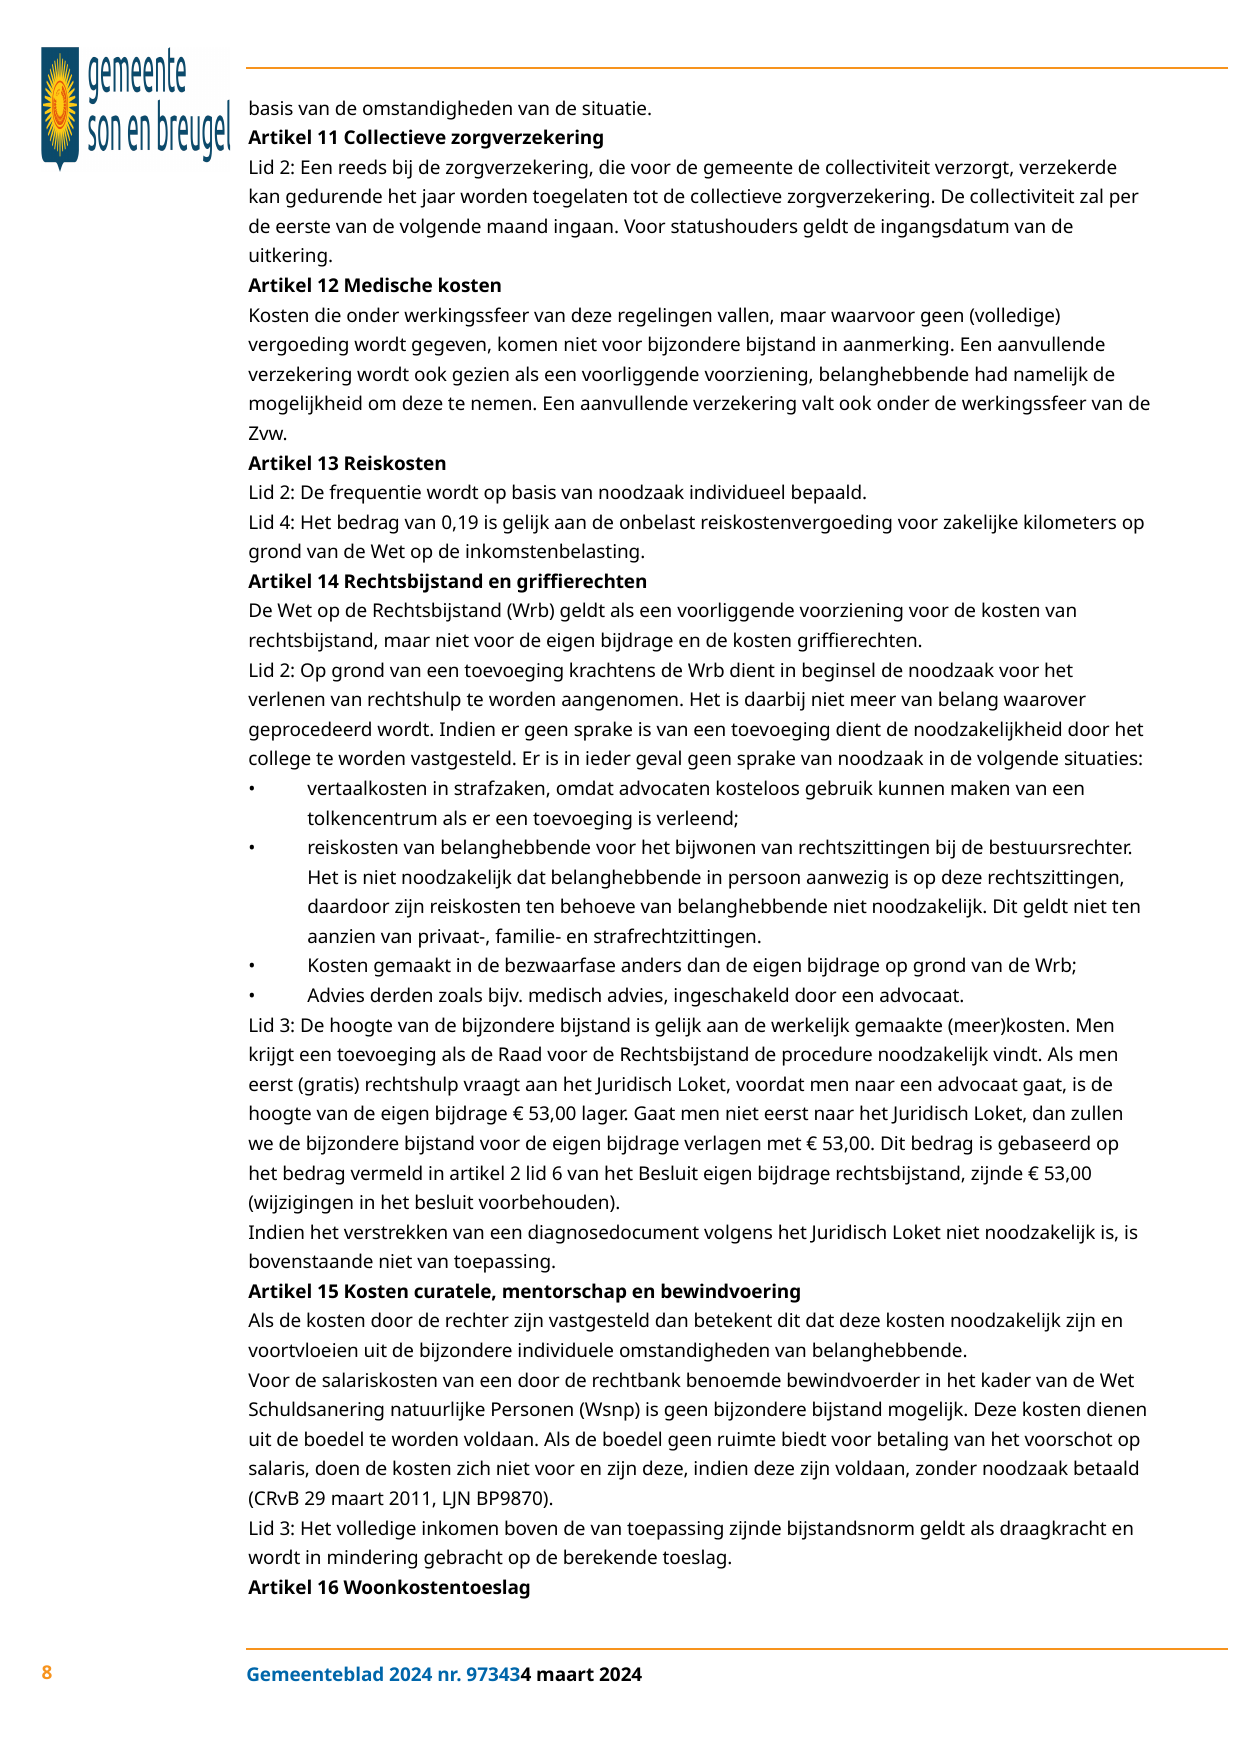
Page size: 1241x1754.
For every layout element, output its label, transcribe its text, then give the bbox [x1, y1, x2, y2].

text Voor de salariskosten van een door de rechtbank benoemde bewindvoerder in het kader van de Wet Schuldsanering natuurlijke Personen (Wsnp) is geen bijzondere bijstand mogelijk. Deze kosten dienen uit de boedel te worden voldaan. Als de boedel geen ruimte biedt voor betaling van het voorschot op salaris, doen de kosten zich niet voor en zijn deze, indien deze zijn voldaan, zonder noodzaak betaald (CRvB 29 maart 2011, LJN BP9870). [248, 1367, 1152, 1511]
text basis van de omstandigheden van de situatie. [248, 95, 1152, 121]
text Lid 2: De frequentie wordt op basis van noodzaak individueel bepaald. [248, 479, 1152, 505]
text Artikel 15 Kosten curatele, mentorschap en bewindvoering [248, 1278, 1152, 1304]
text Artikel 16 Woonkostentoeslag [248, 1574, 1152, 1600]
list Advies derden zoals bijv. medisch advies, ingeschakeld door een advocaat. [248, 982, 1152, 1008]
text De Wet op de Rechtsbijstand (Wrb) geldt als een voorliggende voorziening voor de kosten van rechtsbijstand, maar niet voor de eigen bijdrage en de kosten griffierechten. [248, 598, 1152, 653]
text Lid 3: Het volledige inkomen boven de van toepassing zijnde bijstandsnorm geldt als draagkracht en wordt in mindering gebracht op de berekende toeslag. [248, 1515, 1152, 1570]
list Kosten gemaakt in de bezwaarfase anders dan de eigen bijdrage op grond van de Wrb; [248, 953, 1152, 978]
list vertaalkosten in strafzaken, omdat advocaten kosteloos gebruik kunnen maken van een tolkencentrum als er een toevoeging is verleend; [248, 775, 1152, 831]
picture [41, 47, 231, 172]
text Kosten die onder werkingssfeer van deze regelingen vallen, maar waarvoor geen (volledige) vergoeding wordt gegeven, komen niet voor bijzondere bijstand in aanmerking. Een aanvullende verzekering wordt ook gezien als een voorliggende voorziening, belanghebbende had namelijk de mogelijkheid om deze te nemen. Een aanvullende verzekering valt ook onder de werkingssfeer van de Zvw. [248, 302, 1152, 446]
text Artikel 11 Collectieve zorgverzekering [248, 124, 1152, 150]
text Lid 2: Een reeds bij de zorgverzekering, die voor de gemeente de collectiviteit verzorgt, verzekerde kan gedurende het jaar worden toegelaten tot de collectieve zorgverzekering. De collectiviteit zal per de eerste van de volgende maand ingaan. Voor statushouders geldt de ingangsdatum van de uitkering. [248, 154, 1152, 268]
text Artikel 13 Reiskosten [248, 450, 1152, 476]
text Indien het verstrekken van een diagnosedocument volgens het Juridisch Loket niet noodzakelijk is, is bovenstaande niet van toepassing. [248, 1219, 1152, 1274]
text Artikel 12 Medische kosten [248, 272, 1152, 298]
text Artikel 14 Rechtsbijstand en griffierechten [248, 568, 1152, 594]
text Als de kosten door de rechter zijn vastgesteld dan betekent dit dat deze kosten noodzakelijk zijn en voortvloeien uit de bijzondere individuele omstandigheden van belanghebbende. [248, 1308, 1152, 1363]
text Lid 2: Op grond van een toevoeging krachtens de Wrb dient in beginsel de noodzaak voor het verlenen van rechtshulp te worden aangenomen. Het is daarbij niet meer van belang waarover geprocedeerd wordt. Indien er geen sprake is van een toevoeging dient de noodzakelijkheid door het college te worden vastgesteld. Er is in ieder geval geen sprake van noodzaak in de volgende situaties: [248, 657, 1152, 771]
text Lid 3: De hoogte van de bijzondere bijstand is gelijk aan de werkelijk gemaakte (meer)kosten. Men krijgt een toevoeging als de Raad voor de Rechtsbijstand de procedure noodzakelijk vindt. Als men eerst (gratis) rechtshulp vraagt aan het Juridisch Loket, voordat men naar een advocaat gaat, is de hoogte van de eigen bijdrage € 53,00 lager. Gaat men niet eerst naar het Juridisch Loket, dan zullen we de bijzondere bijstand voor de eigen bijdrage verlagen met € 53,00. Dit bedrag is gebaseerd op het bedrag vermeld in artikel 2 lid 6 van het Besluit eigen bijdrage rechtsbijstand, zijnde € 53,00 (wijzigingen in het besluit voorbehouden). [248, 1012, 1152, 1215]
text Lid 4: Het bedrag van 0,19 is gelijk aan de onbelast reiskostenvergoeding voor zakelijke kilometers op grond van de Wet op de inkomstenbelasting. [248, 509, 1152, 564]
list reiskosten van belanghebbende voor het bijwonen van rechtszittingen bij de bestuursrechter. Het is niet noodzakelijk dat belanghebbende in persoon aanwezig is op deze rechtszittingen, daardoor zijn reiskosten ten behoeve van belanghebbende niet noodzakelijk. Dit geldt niet ten aanzien van privaat-, familie- en strafrechtzittingen. [248, 834, 1152, 949]
